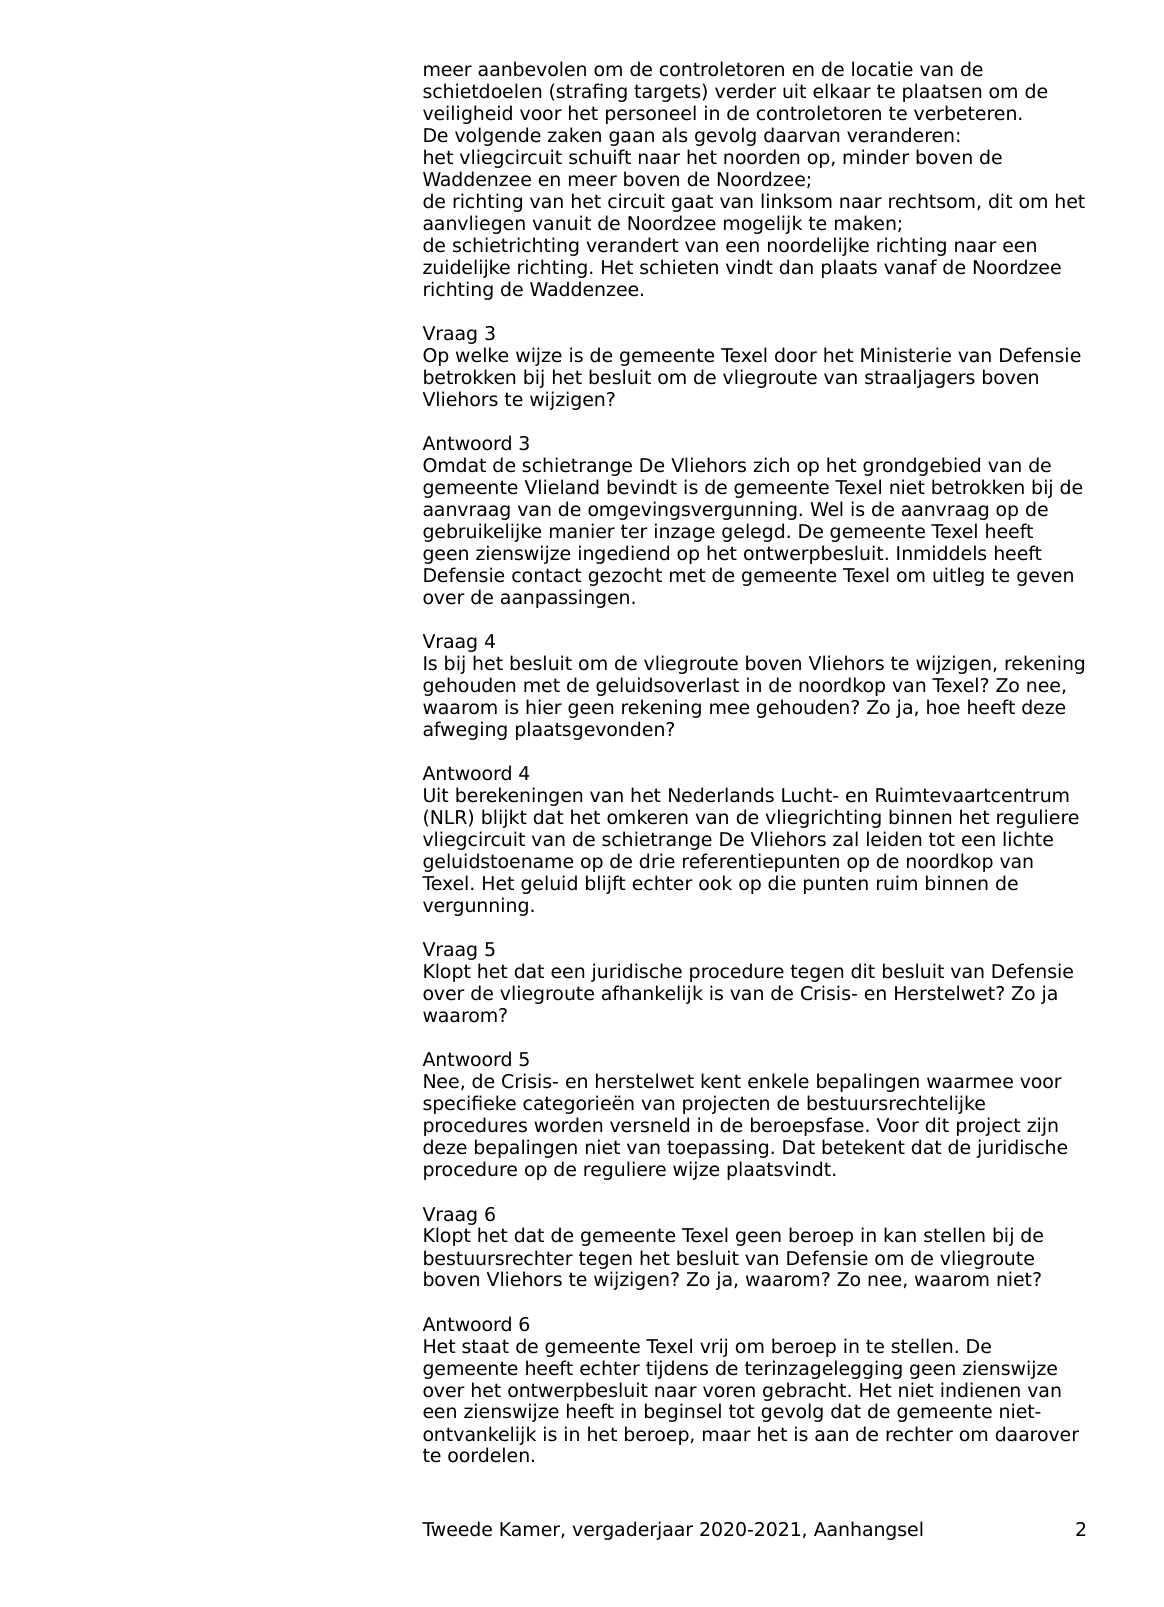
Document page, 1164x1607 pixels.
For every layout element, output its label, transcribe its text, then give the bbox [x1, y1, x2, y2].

text Nee, de Crisis- en herstelwet kent enkele bepalingen waarmee voor specifieke categorieën van projecten de bestuursrechtelijke procedures worden versneld in de beroepsfase. Voor dit project zijn deze bepalingen niet van toepassing. Dat betekent dat de juridische procedure op de reguliere wijze plaatsvindt. [422, 1071, 1087, 1181]
text Is bij het besluit om de vliegroute boven Vliehors te wijzigen, rekening gehouden met de geluidsoverlast in de noordkop van Texel? Zo nee, waarom is hier geen rekening mee gehouden? Zo ja, hoe heeft deze afweging plaatsgevonden? [422, 653, 1087, 741]
text Antwoord 4 [422, 763, 1087, 785]
text meer aanbevolen om de controletoren en de locatie van de schietdoelen (strafing targets) verder uit elkaar te plaatsen om de veiligheid voor het personeel in de controletoren te verbeteren. [422, 59, 1087, 125]
text Antwoord 3 [422, 433, 1087, 455]
text Het staat de gemeente Texel vrij om beroep in te stellen. De gemeente heeft echter tijdens de terinzagelegging geen zienswijze over het ontwerpbesluit naar voren gebracht. Het niet indienen van een zienswijze heeft in beginsel tot gevolg dat de gemeente niet-ontvankelijk is in het beroep, maar het is aan de rechter om daarover te oordelen. [422, 1336, 1087, 1467]
text Uit berekeningen van het Nederlands Lucht- en Ruimtevaartcentrum (NLR) blijkt dat het omkeren van de vliegrichting binnen het reguliere vliegcircuit van de schietrange De Vliehors zal leiden tot een lichte geluidstoename op de drie referentiepunten op de noordkop van Texel. Het geluid blijft echter ook op die punten ruim binnen de vergunning. [422, 785, 1087, 917]
text Vraag 6 [422, 1203, 1087, 1225]
text Antwoord 6 [422, 1313, 1087, 1336]
text Op welke wijze is de gemeente Texel door het Ministerie van Defensie betrokken bij het besluit om de vliegroute van straaljagers boven Vliehors te wijzigen? [422, 345, 1087, 411]
text Vraag 3 [422, 323, 1087, 345]
text Klopt het dat een juridische procedure tegen dit besluit van Defensie over de vliegroute afhankelijk is van de Crisis- en Herstelwet? Zo ja waarom? [422, 961, 1087, 1027]
text De volgende zaken gaan als gevolg daarvan veranderen: [422, 125, 1087, 147]
text het vliegcircuit schuift naar het noorden op, minder boven de Waddenzee en meer boven de Noordzee; [422, 147, 1087, 191]
text Vraag 4 [422, 631, 1087, 653]
text Omdat de schietrange De Vliehors zich op het grondgebied van de gemeente Vlieland bevindt is de gemeente Texel niet betrokken bij de aanvraag van de omgevingsvergunning. Wel is de aanvraag op de gebruikelijke manier ter inzage gelegd. De gemeente Texel heeft geen zienswijze ingediend op het ontwerpbesluit. Inmiddels heeft Defensie contact gezocht met de gemeente Texel om uitleg te geven over de aanpassingen. [422, 455, 1087, 609]
text Klopt het dat de gemeente Texel geen beroep in kan stellen bij de bestuursrechter tegen het besluit van Defensie om de vliegroute boven Vliehors te wijzigen? Zo ja, waarom? Zo nee, waarom niet? [422, 1225, 1087, 1291]
text de richting van het circuit gaat van linksom naar rechtsom, dit om het aanvliegen vanuit de Noordzee mogelijk te maken; [422, 191, 1087, 235]
text Antwoord 5 [422, 1049, 1087, 1071]
text de schietrichting verandert van een noordelijke richting naar een zuidelijke richting. Het schieten vindt dan plaats vanaf de Noordzee richting de Waddenzee. [422, 235, 1087, 301]
text Vraag 5 [422, 939, 1087, 961]
